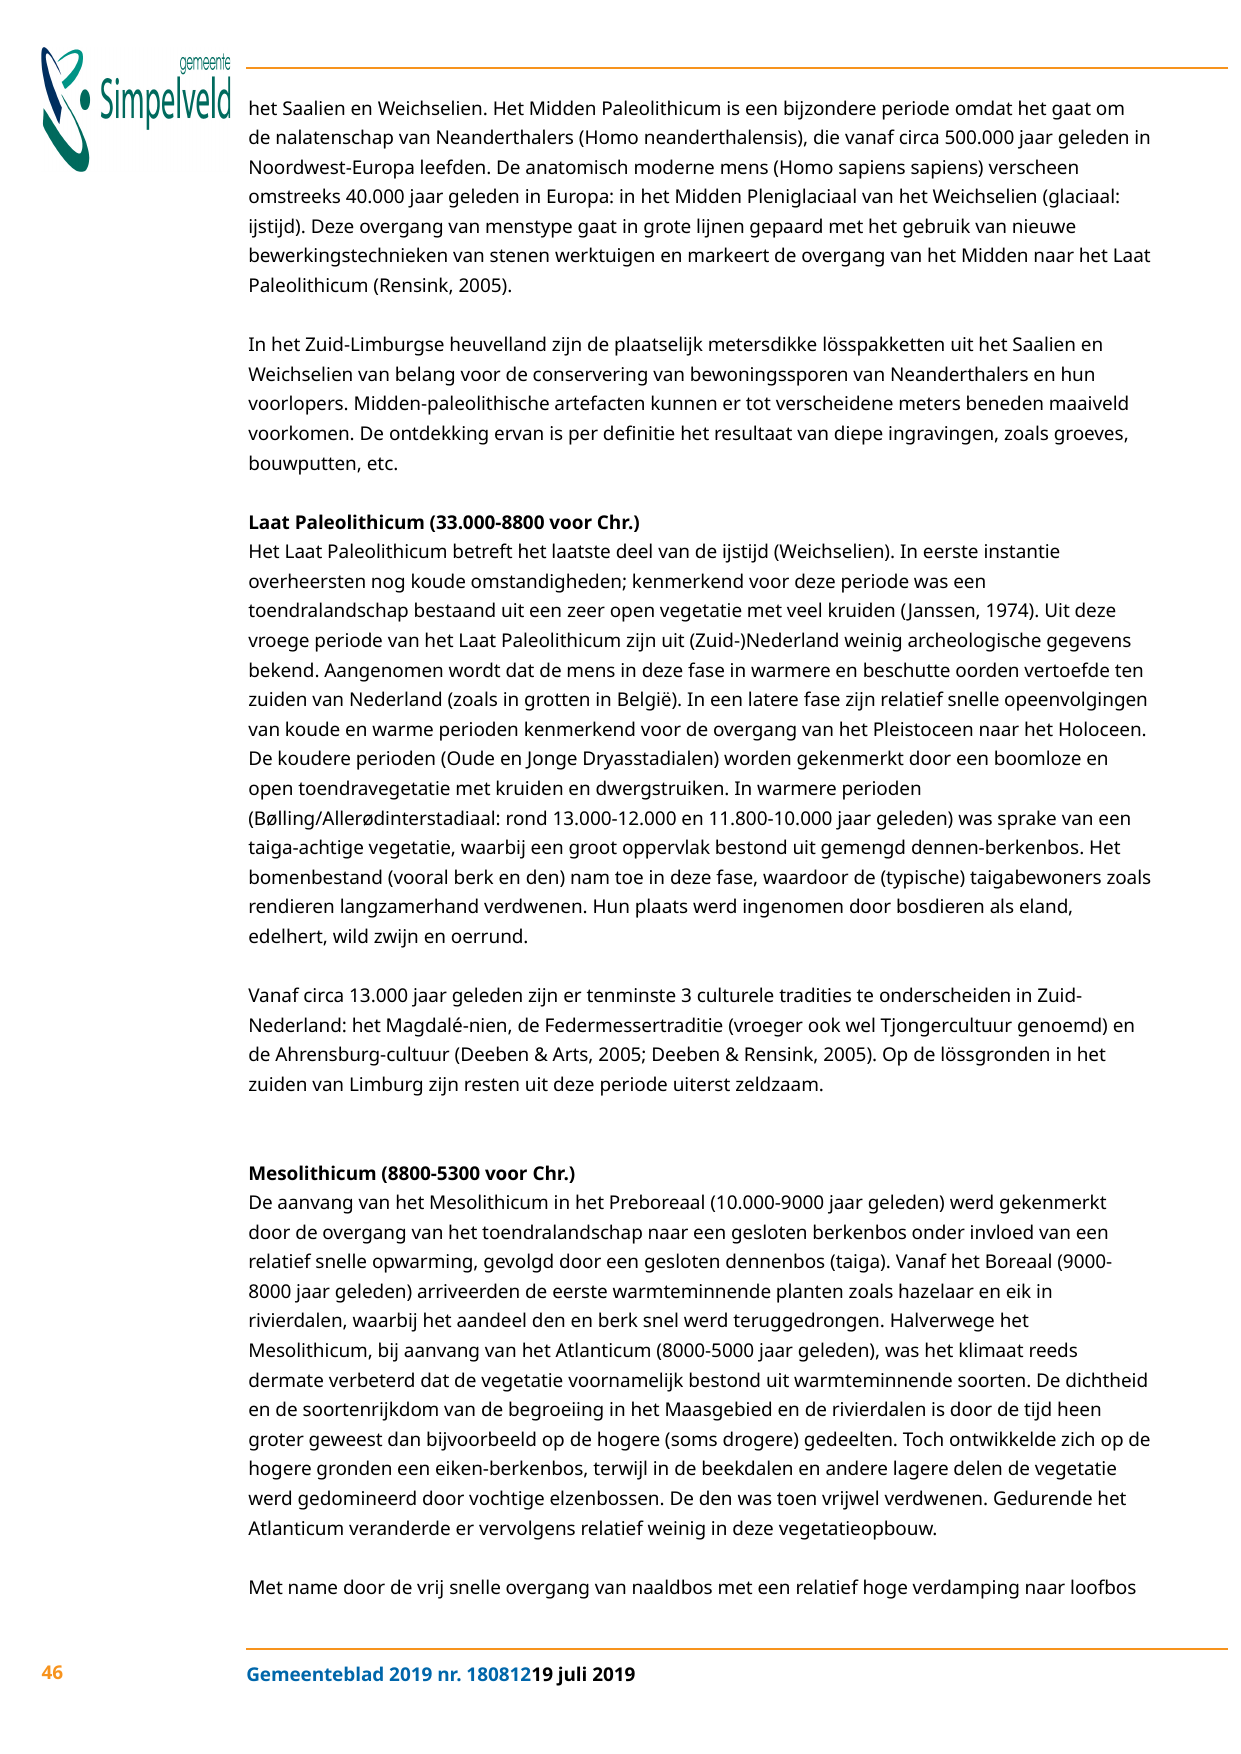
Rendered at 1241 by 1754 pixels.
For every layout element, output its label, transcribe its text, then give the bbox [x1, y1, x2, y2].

text Mesolithicum (8800-5300 voor Chr.) [248, 1160, 1152, 1186]
text De aanvang van het Mesolithicum in het Preboreaal (10.000-9000 jaar geleden) werd gekenmerkt door de overgang van het toendralandschap naar een gesloten berkenbos onder invloed van een relatief snelle opwarming, gevolgd door een gesloten dennenbos (taiga). Vanaf het Boreaal (9000-8000 jaar geleden) arriveerden de eerste warmteminnende planten zoals hazelaar en eik in rivierdalen, waarbij het aandeel den en berk snel werd teruggedrongen. Halverwege het Mesolithicum, bij aanvang van het Atlanticum (8000-5000 jaar geleden), was het klimaat reeds dermate verbeterd dat de vegetatie voornamelijk bestond uit warmteminnende soorten. De dichtheid en de soortenrijkdom van de begroeiing in het Maasgebied en de rivierdalen is door de tijd heen groter geweest dan bijvoorbeeld op de hogere (soms drogere) gedeelten. Toch ontwikkelde zich op de hogere gronden een eiken-berkenbos, terwijl in de beekdalen en andere lagere delen de vegetatie werd gedomineerd door vochtige elzenbossen. De den was toen vrijwel verdwenen. Gedurende het Atlanticum veranderde er vervolgens relatief weinig in deze vegetatieopbouw. [248, 1189, 1152, 1541]
text Vanaf circa 13.000 jaar geleden zijn er tenminste 3 culturele tradities te onderscheiden in Zuid-Nederland: het Magdalé-nien, de Federmessertraditie (vroeger ook wel Tjongercultuur genoemd) en de Ahrensburg-cultuur (Deeben & Arts, 2005; Deeben & Rensink, 2005). Op de lössgronden in het zuiden van Limburg zijn resten uit deze periode uiterst zeldzaam. [248, 982, 1152, 1097]
text Laat Paleolithicum (33.000-8800 voor Chr.) [248, 509, 1152, 535]
text In het Zuid-Limburgse heuvelland zijn de plaatselijk metersdikke lösspakketten uit het Saalien en Weichselien van belang voor de conservering van bewoningssporen van Neanderthalers en hun voorlopers. Midden-paleolithische artefacten kunnen er tot verscheidene meters beneden maaiveld voorkomen. De ontdekking ervan is per definitie het resultaat van diepe ingravingen, zoals groeves, bouwputten, etc. [248, 331, 1152, 476]
text het Saalien en Weichselien. Het Midden Paleolithicum is een bijzondere periode omdat het gaat om de nalatenschap van Neanderthalers (Homo neanderthalensis), die vanaf circa 500.000 jaar geleden in Noordwest-Europa leefden. De anatomisch moderne mens (Homo sapiens sapiens) verscheen omstreeks 40.000 jaar geleden in Europa: in het Midden Pleniglaciaal van het Weichselien (glaciaal: ijstijd). Deze overgang van menstype gaat in grote lijnen gepaard met het gebruik van nieuwe bewerkingstechnieken van stenen werktuigen en markeert de overgang van het Midden naar het Laat Paleolithicum (Rensink, 2005). [248, 95, 1152, 298]
text Het Laat Paleolithicum betreft het laatste deel van de ijstijd (Weichselien). In eerste instantie overheersten nog koude omstandigheden; kenmerkend voor deze periode was een toendralandschap bestaand uit een zeer open vegetatie met veel kruiden (Janssen, 1974). Uit deze vroege periode van het Laat Paleolithicum zijn uit (Zuid-)Nederland weinig archeologische gegevens bekend. Aangenomen wordt dat de mens in deze fase in warmere en beschutte oorden vertoefde ten zuiden van Nederland (zoals in grotten in België). In een latere fase zijn relatief snelle opeenvolgingen van koude en warme perioden kenmerkend voor de overgang van het Pleistoceen naar het Holoceen. De koudere perioden (Oude en Jonge Dryasstadialen) worden gekenmerkt door een boomloze en open toendravegetatie met kruiden en dwergstruiken. In warmere perioden (Bølling/Allerødinterstadiaal: rond 13.000-12.000 en 11.800-10.000 jaar geleden) was sprake van een taiga-achtige vegetatie, waarbij een groot oppervlak bestond uit gemengd dennen-berkenbos. Het bomenbestand (vooral berk en den) nam toe in deze fase, waardoor de (typische) taigabewoners zoals rendieren langzamerhand verdwenen. Hun plaats werd ingenomen door bosdieren als eland, edelhert, wild zwijn en oerrund. [248, 538, 1152, 949]
picture [41, 47, 231, 172]
text Met name door de vrij snelle overgang van naaldbos met een relatief hoge verdamping naar loofbos [248, 1574, 1152, 1600]
